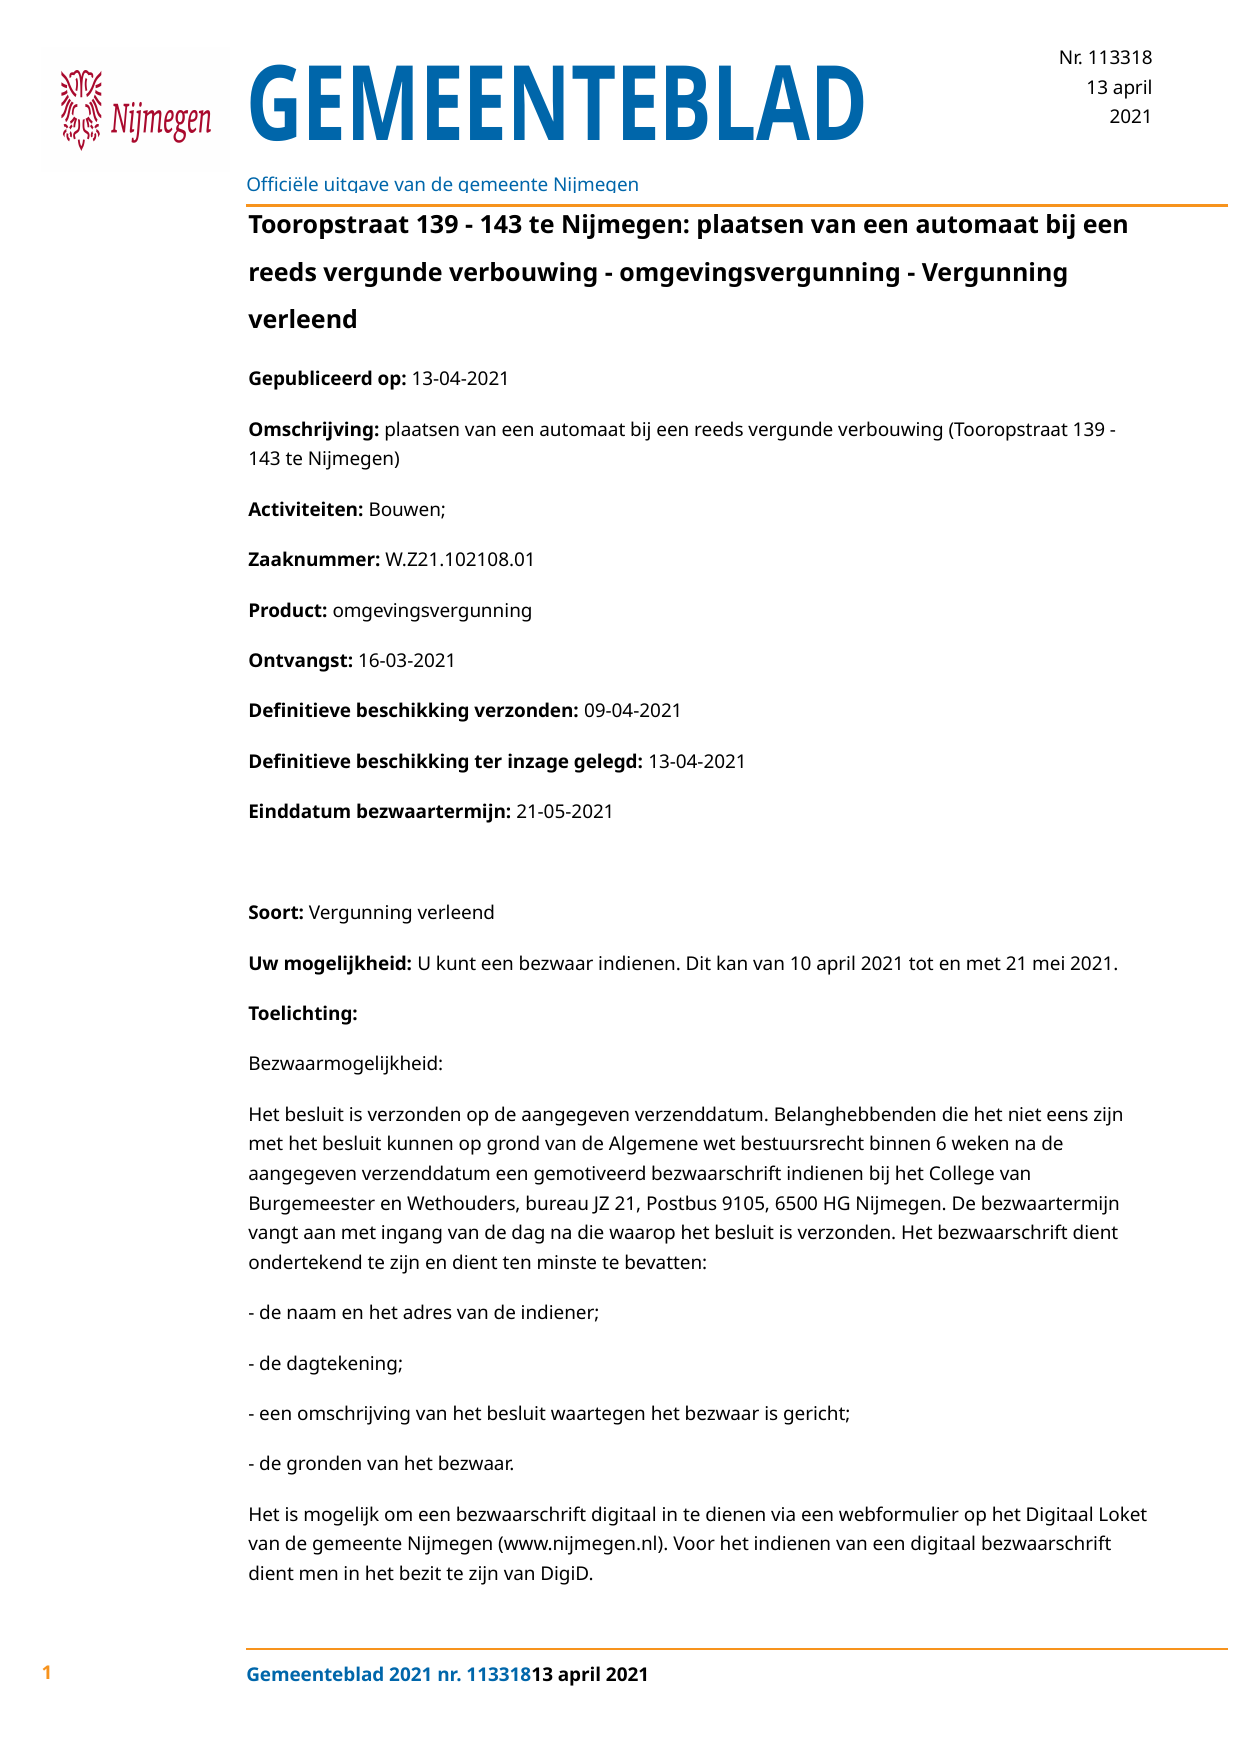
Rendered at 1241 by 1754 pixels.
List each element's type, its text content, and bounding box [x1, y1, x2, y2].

text Uw mogelijkheid: U kunt een bezwaar indienen. Dit kan van 10 april 2021 tot en met 21 mei 2021. [248, 950, 1152, 975]
text Bezwaarmogelijkheid: [248, 1051, 1152, 1076]
text Soort: Vergunning verleend [248, 899, 1152, 925]
text Omschrijving: plaatsen van een automaat bij een reeds vergunde verbouwing (Tooropstraat 139 - 143 te Nijmegen) [248, 416, 1152, 471]
picture [41, 47, 231, 172]
text - de dagtekening; [248, 1350, 1152, 1375]
text - een omschrijving van het besluit waartegen het bezwaar is gericht; [248, 1400, 1152, 1426]
text - de gronden van het bezwaar. [248, 1451, 1152, 1476]
text Product: omgevingsvergunning [248, 597, 1152, 622]
text Het besluit is verzonden op de aangegeven verzenddatum. Belanghebbenden die het niet eens zijn met het besluit kunnen op grond van de Algemene wet bestuursrecht binnen 6 weken na de aangegeven verzenddatum een gemotiveerd bezwaarschrift indienen bij het College van Burgemeester en Wethouders, bureau JZ 21, Postbus 9105, 6500 HG Nijmegen. De bezwaartermijn vangt aan met ingang van de dag na die waarop het besluit is verzonden. Het bezwaarschrift dient ondertekend te zijn en dient ten minste te bevatten: [248, 1101, 1152, 1274]
text Het is mogelijk om een bezwaarschrift digitaal in te dienen via een webformulier op het Digitaal Loket van de gemeente Nijmegen (www.nijmegen.nl). Voor het indienen van een digitaal bezwaarschrift dient men in het bezit te zijn van DigiD. [248, 1501, 1152, 1586]
text Activiteiten: Bouwen; [248, 496, 1152, 522]
text Gepubliceerd op: 13-04-2021 [248, 366, 1152, 391]
text Definitieve beschikking verzonden: 09-04-2021 [248, 698, 1152, 723]
text Ontvangst: 16-03-2021 [248, 647, 1152, 673]
text Zaaknummer: W.Z21.102108.01 [248, 546, 1152, 572]
text Toelichting: [248, 1000, 1152, 1026]
text Tooropstraat 139 - 143 te Nijmegen: plaatsen van een automaat bij een reeds vergunde verbouwing - omgevingsvergunning - Vergunning verleend [248, 207, 1152, 336]
text Einddatum bezwaartermijn: 21-05-2021 [248, 798, 1152, 824]
text - de naam en het adres van de indiener; [248, 1299, 1152, 1325]
text Definitieve beschikking ter inzage gelegd: 13-04-2021 [248, 748, 1152, 774]
